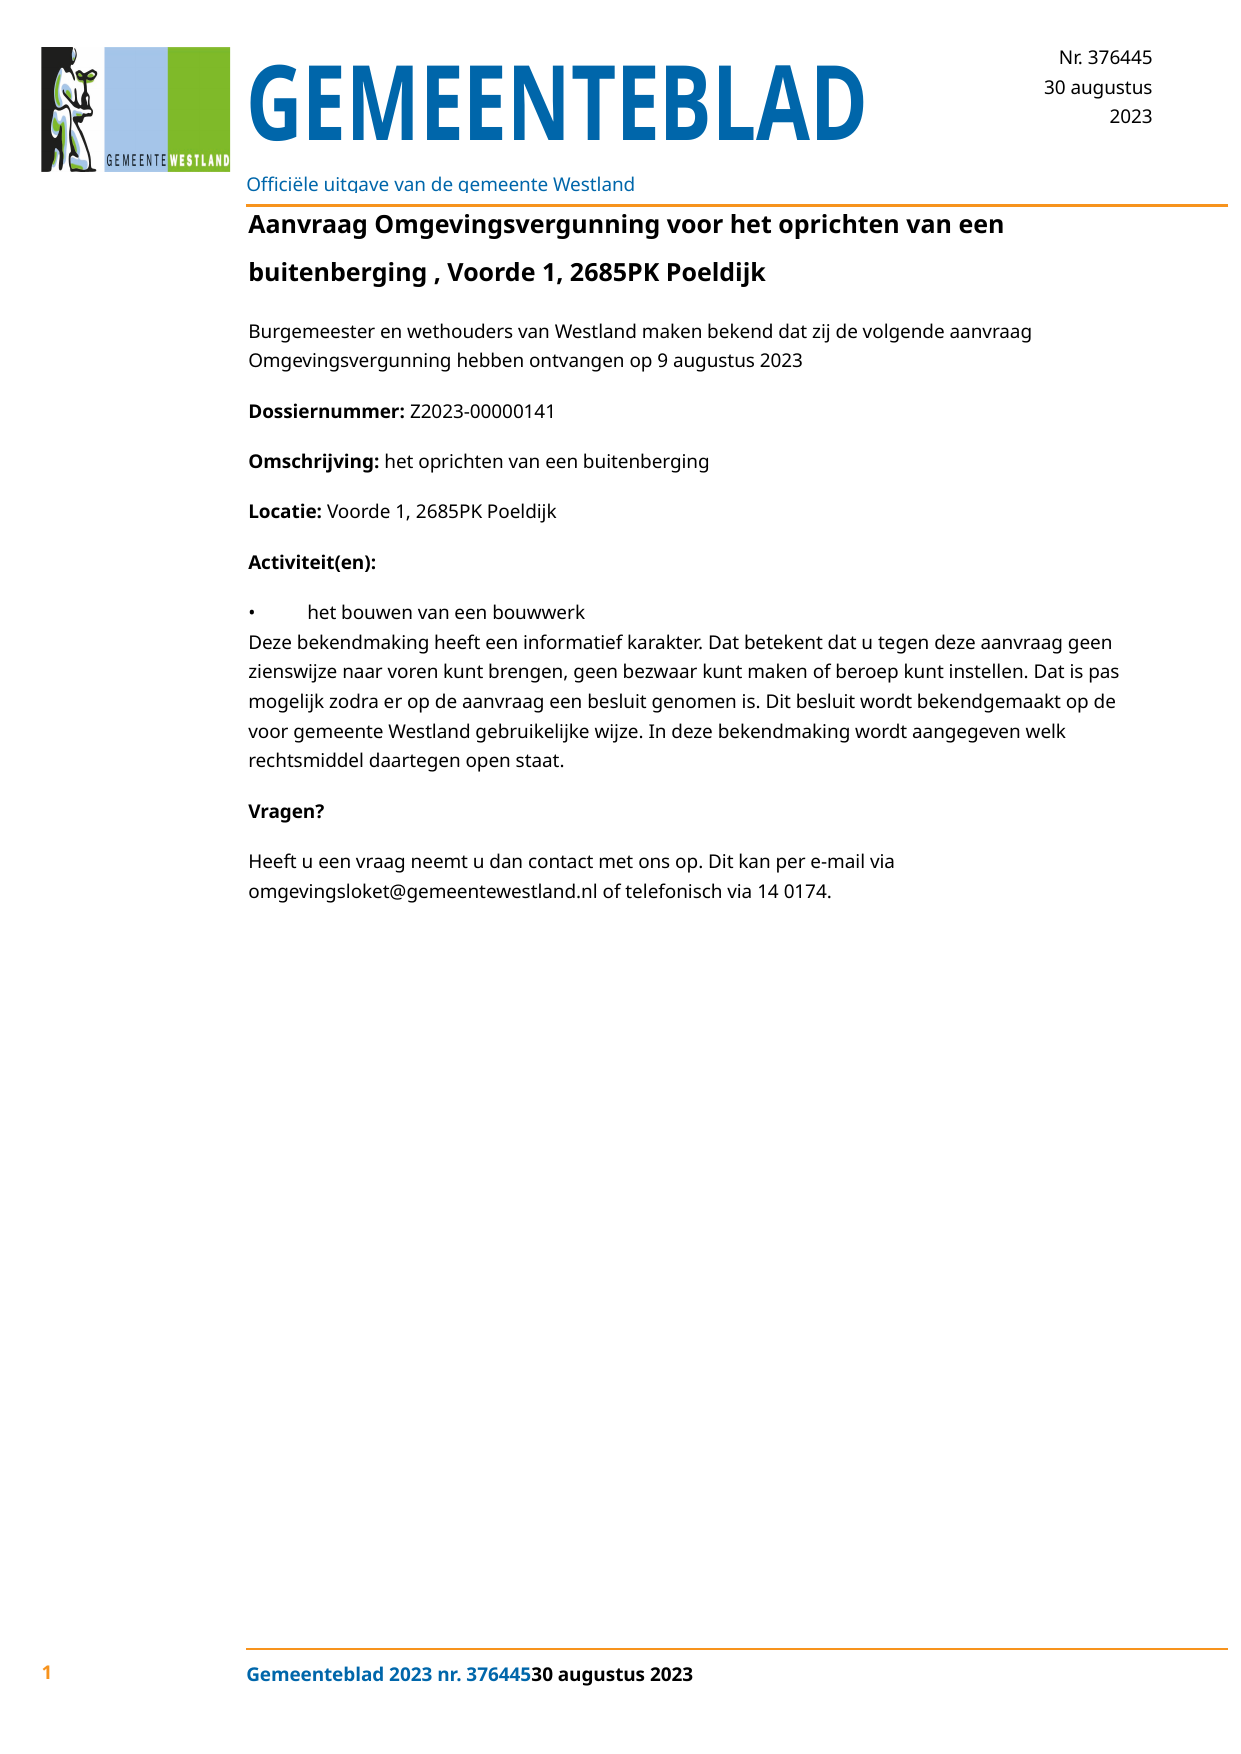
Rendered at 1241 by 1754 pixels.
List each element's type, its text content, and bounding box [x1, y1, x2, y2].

text Activiteit(en): [248, 549, 1152, 575]
picture [41, 47, 231, 172]
text Heeft u een vraag neemt u dan contact met ons op. Dit kan per e-mail via omgevingsloket@gemeentewestland.nl of telefonisch via 14 0174. [248, 848, 1152, 904]
text Vragen? [248, 798, 1152, 824]
list het bouwen van een bouwwerk [248, 599, 1152, 625]
text Burgemeester en wethouders van Westland maken bekend dat zij de volgende aanvraag Omgevingsvergunning hebben ontvangen op 9 augustus 2023 [248, 318, 1152, 373]
text Dossiernummer: Z2023-00000141 [248, 398, 1152, 424]
text Deze bekendmaking heeft een informatief karakter. Dat betekent dat u tegen deze aanvraag geen zienswijze naar voren kunt brengen, geen bezwaar kunt maken of beroep kunt instellen. Dat is pas mogelijk zodra er op de aanvraag een besluit genomen is. Dit besluit wordt bekendgemaakt op de voor gemeente Westland gebruikelijke wijze. In deze bekendmaking wordt aangegeven welk rechtsmiddel daartegen open staat. [248, 629, 1152, 773]
text Locatie: Voorde 1, 2685PK Poeldijk [248, 499, 1152, 524]
text Aanvraag Omgevingsvergunning voor het oprichten van een buitenberging , Voorde 1, 2685PK Poeldijk [248, 207, 1152, 288]
text Omschrijving: het oprichten van een buitenberging [248, 448, 1152, 474]
